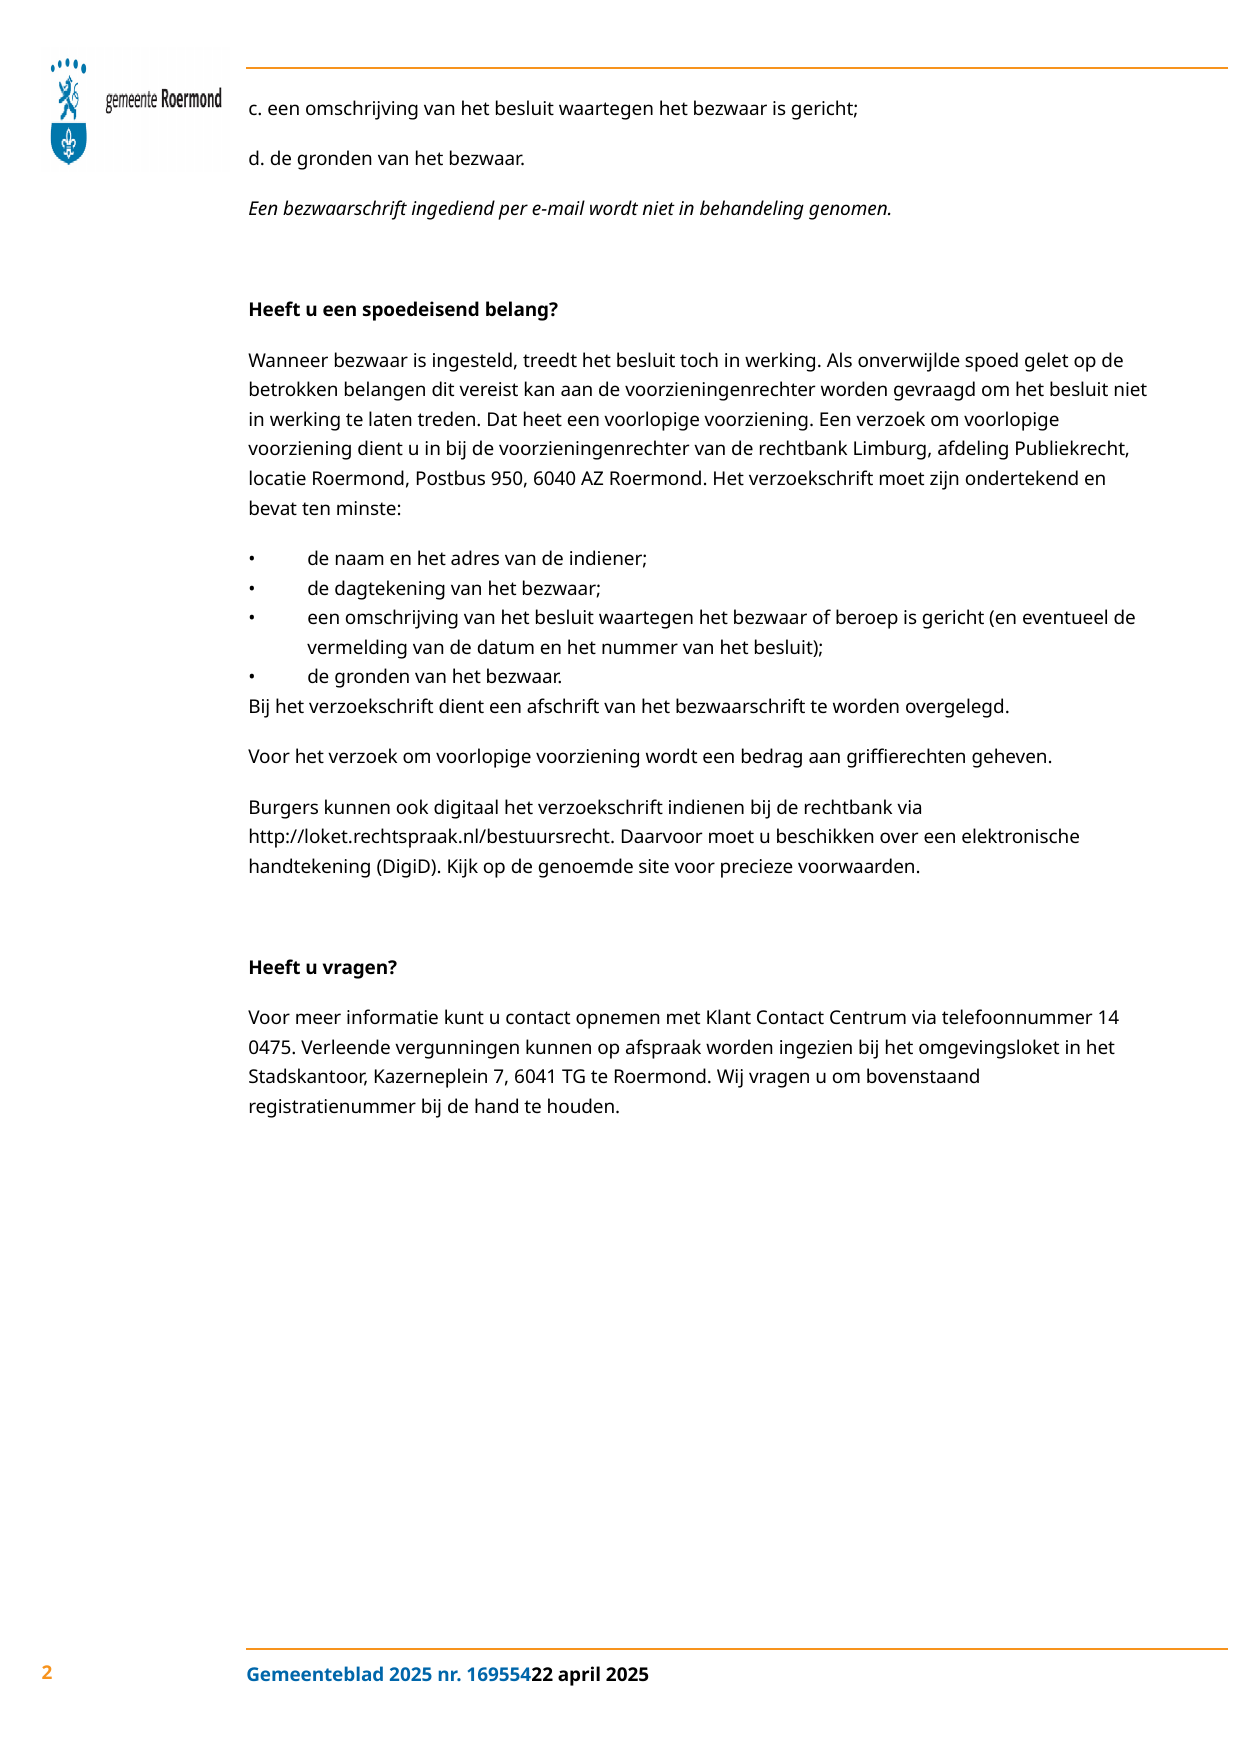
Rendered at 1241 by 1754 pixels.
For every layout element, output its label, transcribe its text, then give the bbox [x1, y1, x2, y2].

list de naam en het adres van de indiener; [248, 545, 1152, 571]
text Heeft u vragen? [248, 954, 1152, 980]
picture [41, 47, 231, 172]
text Een bezwaarschrift ingediend per e-mail wordt niet in behandeling genomen. [248, 196, 1152, 221]
list de dagtekening van het bezwaar; [248, 575, 1152, 601]
text d. de gronden van het bezwaar. [248, 145, 1152, 171]
text Bij het verzoekschrift dient een afschrift van het bezwaarschrift te worden overgelegd. [248, 693, 1152, 719]
text c. een omschrijving van het besluit waartegen het bezwaar is gericht; [248, 95, 1152, 121]
text Wanneer bezwaar is ingesteld, treedt het besluit toch in werking. Als onverwijlde spoed gelet op de betrokken belangen dit vereist kan aan de voorzieningenrechter worden gevraagd om het besluit niet in werking te laten treden. Dat heet een voorlopige voorziening. Een verzoek om voorlopige voorziening dient u in bij de voorzieningenrechter van de rechtbank Limburg, afdeling Publiekrecht, locatie Roermond, Postbus 950, 6040 AZ Roermond. Het verzoekschrift moet zijn ondertekend en bevat ten minste: [248, 347, 1152, 521]
text Heeft u een spoedeisend belang? [248, 296, 1152, 322]
list de gronden van het bezwaar. [248, 663, 1152, 689]
text Voor meer informatie kunt u contact opnemen met Klant Contact Centrum via telefoonnummer 14 0475. Verleende vergunningen kunnen op afspraak worden ingezien bij het omgevingsloket in het Stadskantoor, Kazerneplein 7, 6041 TG te Roermond. Wij vragen u om bovenstaand registratienummer bij de hand te houden. [248, 1004, 1152, 1119]
list een omschrijving van het besluit waartegen het bezwaar of beroep is gericht (en eventueel de vermelding van de datum en het nummer van het besluit); [248, 604, 1152, 660]
text Burgers kunnen ook digitaal het verzoekschrift indienen bij de rechtbank via http://loket.rechtspraak.nl/bestuursrecht. Daarvoor moet u beschikken over een elektronische handtekening (DigiD). Kijk op de genoemde site voor precieze voorwaarden. [248, 794, 1152, 879]
text Voor het verzoek om voorlopige voorziening wordt een bedrag aan griffierechten geheven. [248, 743, 1152, 769]
